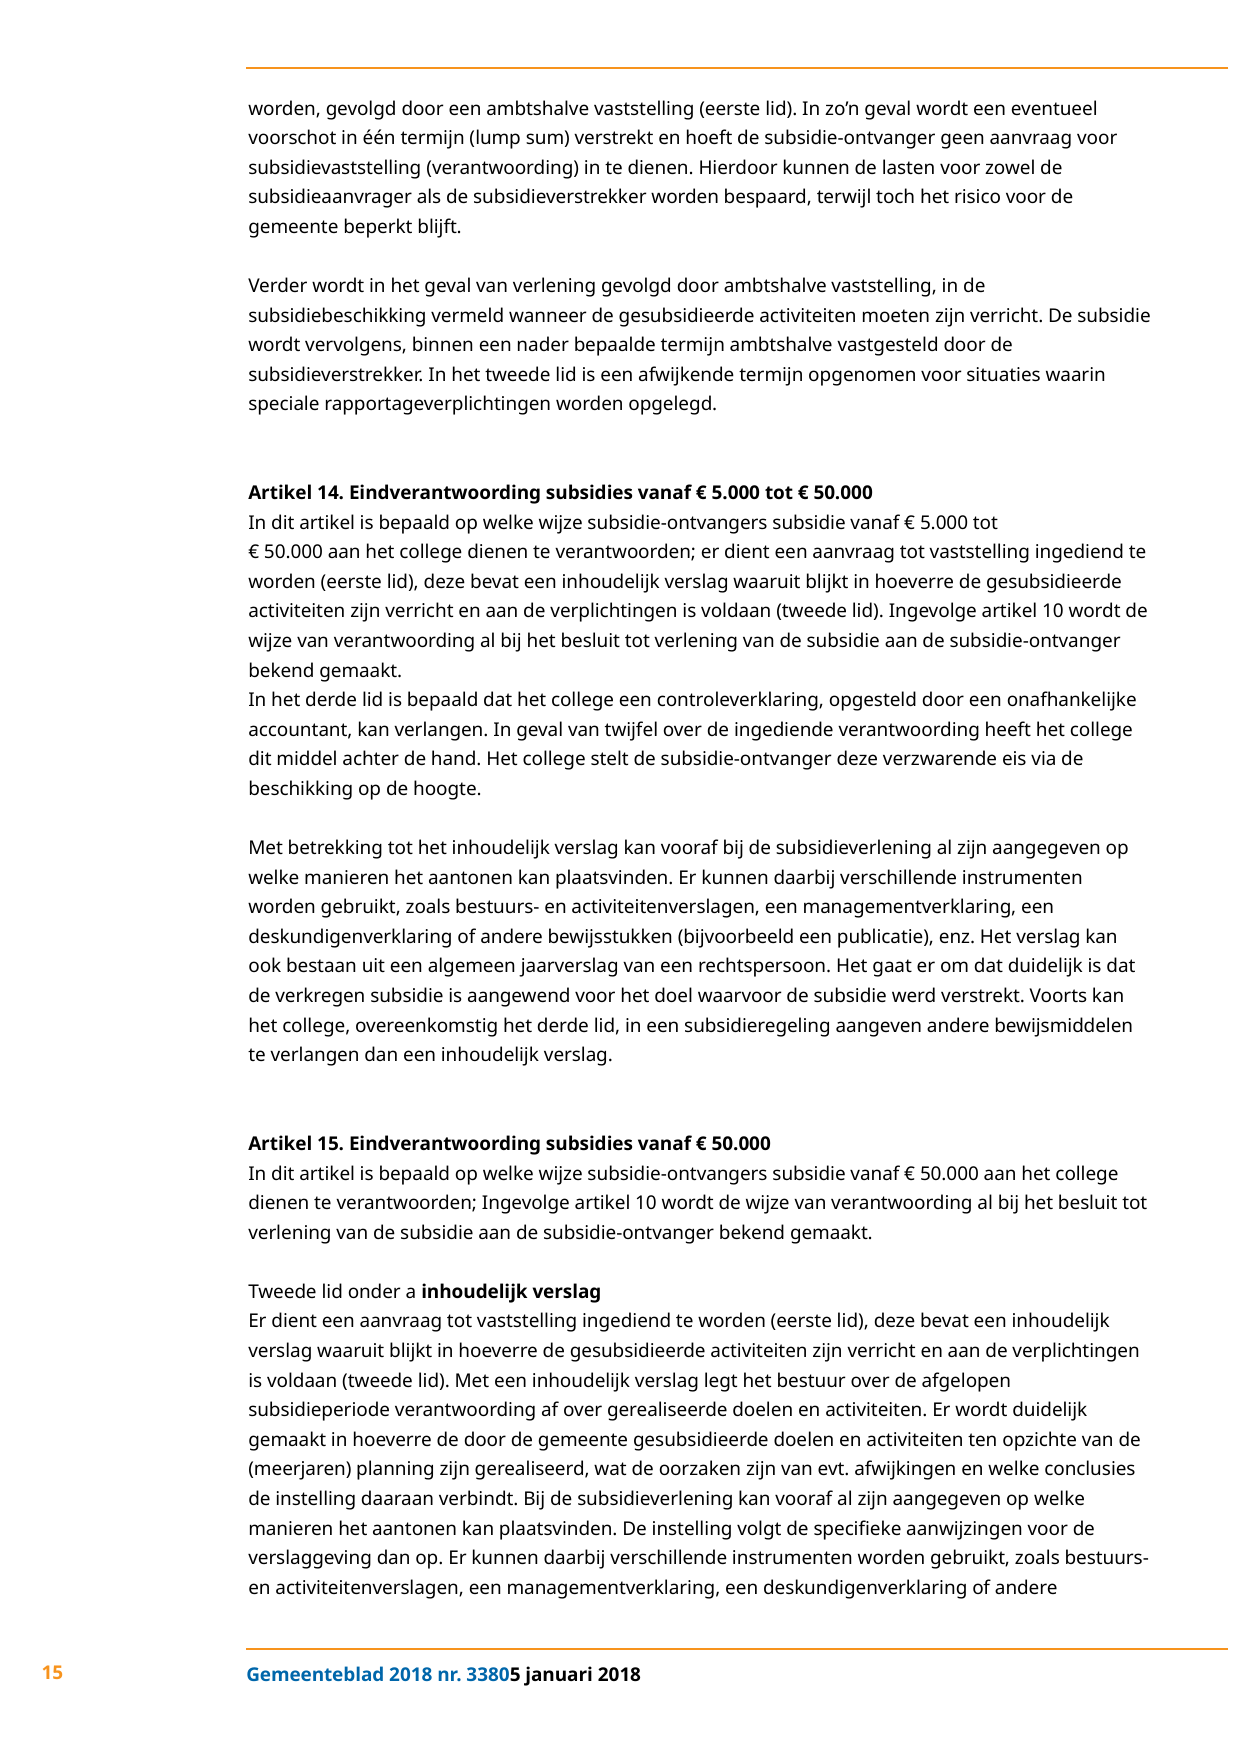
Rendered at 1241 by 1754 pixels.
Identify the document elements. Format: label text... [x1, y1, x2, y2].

text Artikel 14. Eindverantwoording subsidies vanaf € 5.000 tot € 50.000 [248, 479, 1152, 505]
text In dit artikel is bepaald op welke wijze subsidie-ontvangers subsidie vanaf € 50.000 aan het college dienen te verantwoorden; Ingevolge artikel 10 wordt de wijze van verantwoording al bij het besluit tot verlening van de subsidie aan de subsidie-ontvanger bekend gemaakt. [248, 1160, 1152, 1245]
text € 50.000 aan het college dienen te verantwoorden; er dient een aanvraag tot vaststelling ingediend te worden (eerste lid), deze bevat een inhoudelijk verslag waaruit blijkt in hoeverre de gesubsidieerde activiteiten zijn verricht en aan de verplichtingen is voldaan (tweede lid). Ingevolge artikel 10 wordt de wijze van verantwoording al bij het besluit tot verlening van de subsidie aan de subsidie-ontvanger bekend gemaakt. [248, 538, 1152, 683]
text In het derde lid is bepaald dat het college een controleverklaring, opgesteld door een onafhankelijke accountant, kan verlangen. In geval van twijfel over de ingediende verantwoording heeft het college dit middel achter de hand. Het college stelt de subsidie-ontvanger deze verzwarende eis via de beschikking op de hoogte. [248, 686, 1152, 801]
text Er dient een aanvraag tot vaststelling ingediend te worden (eerste lid), deze bevat een inhoudelijk verslag waaruit blijkt in hoeverre de gesubsidieerde activiteiten zijn verricht en aan de verplichtingen is voldaan (tweede lid). Met een inhoudelijk verslag legt het bestuur over de afgelopen subsidieperiode verantwoording af over gerealiseerde doelen en activiteiten. Er wordt duidelijk gemaakt in hoeverre de door de gemeente gesubsidieerde doelen en activiteiten ten opzichte van de (meerjaren) planning zijn gerealiseerd, wat de oorzaken zijn van evt. afwijkingen en welke conclusies de instelling daaraan verbindt. Bij de subsidieverlening kan vooraf al zijn aangegeven op welke manieren het aantonen kan plaatsvinden. De instelling volgt de specifieke aanwijzingen voor de verslaggeving dan op. Er kunnen daarbij verschillende instrumenten worden gebruikt, zoals bestuurs- en activiteitenverslagen, een managementverklaring, een deskundigenverklaring of andere [248, 1308, 1152, 1600]
text Verder wordt in het geval van verlening gevolgd door ambtshalve vaststelling, in de subsidiebeschikking vermeld wanneer de gesubsidieerde activiteiten moeten zijn verricht. De subsidie wordt vervolgens, binnen een nader bepaalde termijn ambtshalve vastgesteld door de subsidieverstrekker. In het tweede lid is een afwijkende termijn opgenomen voor situaties waarin speciale rapportageverplichtingen worden opgelegd. [248, 272, 1152, 416]
text Tweede lid onder a inhoudelijk verslag [248, 1278, 1152, 1304]
text In dit artikel is bepaald op welke wijze subsidie-ontvangers subsidie vanaf € 5.000 tot [248, 509, 1152, 535]
picture [41, 47, 231, 172]
text worden, gevolgd door een ambtshalve vaststelling (eerste lid). In zo’n geval wordt een eventueel voorschot in één termijn (lump sum) verstrekt en hoeft de subsidie-ontvanger geen aanvraag voor subsidievaststelling (verantwoording) in te dienen. Hierdoor kunnen de lasten voor zowel de subsidieaanvrager als de subsidieverstrekker worden bespaard, terwijl toch het risico voor de gemeente beperkt blijft. [248, 95, 1152, 239]
text Met betrekking tot het inhoudelijk verslag kan vooraf bij de subsidieverlening al zijn aangegeven op welke manieren het aantonen kan plaatsvinden. Er kunnen daarbij verschillende instrumenten worden gebruikt, zoals bestuurs- en activiteitenverslagen, een managementverklaring, een deskundigenverklaring of andere bewijsstukken (bijvoorbeeld een publicatie), enz. Het verslag kan ook bestaan uit een algemeen jaarverslag van een rechtspersoon. Het gaat er om dat duidelijk is dat de verkregen subsidie is aangewend voor het doel waarvoor de subsidie werd verstrekt. Voorts kan het college, overeenkomstig het derde lid, in een subsidieregeling aangeven andere bewijsmiddelen te verlangen dan een inhoudelijk verslag. [248, 834, 1152, 1067]
text Artikel 15. Eindverantwoording subsidies vanaf € 50.000 [248, 1130, 1152, 1156]
